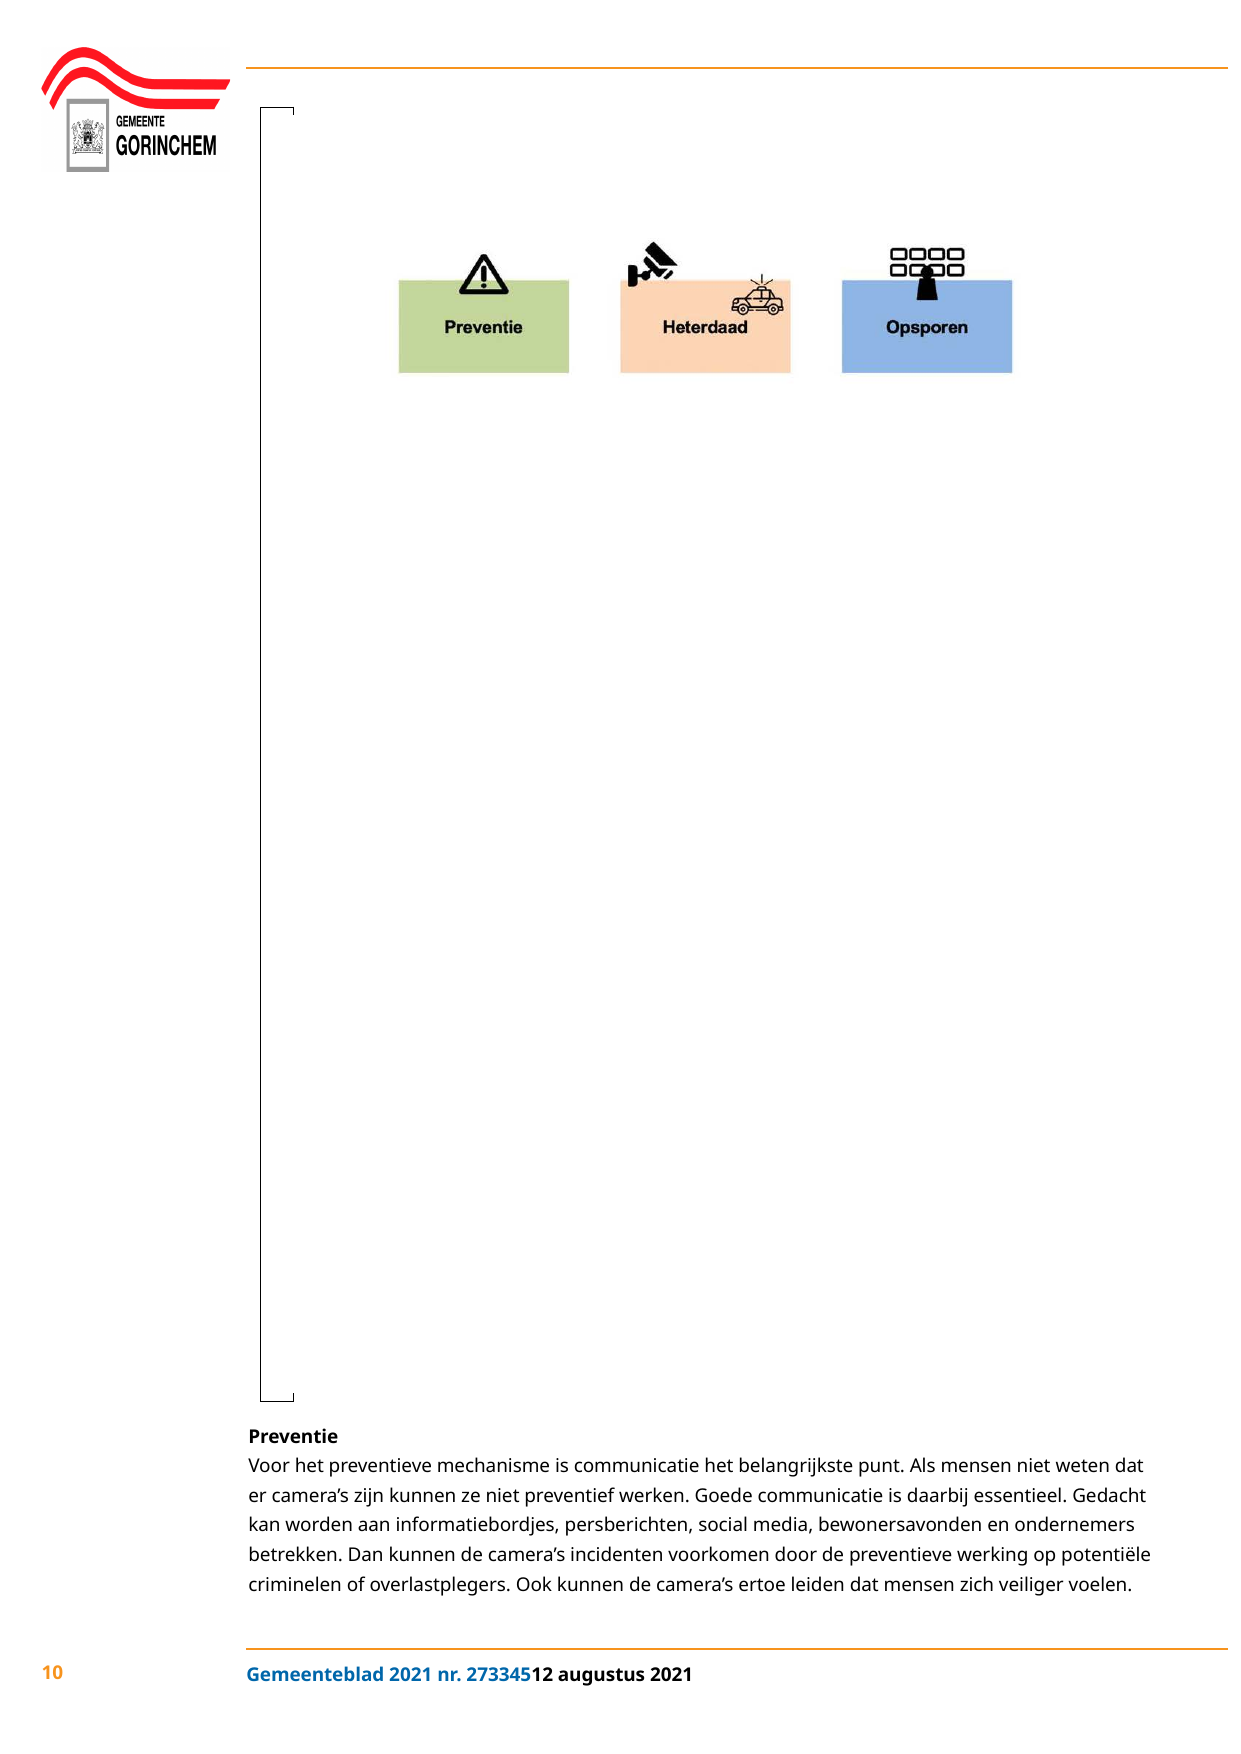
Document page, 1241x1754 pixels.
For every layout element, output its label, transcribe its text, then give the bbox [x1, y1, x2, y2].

picture [41, 47, 231, 172]
text Preventie [248, 1423, 1152, 1448]
picture [268, 115, 1173, 1393]
text Voor het preventieve mechanisme is communicatie het belangrijkste punt. Als mensen niet weten dat er camera’s zijn kunnen ze niet preventief werken. Goede communicatie is daarbij essentieel. Gedacht kan worden aan informatiebordjes, persberichten, social media, bewonersavonden en ondernemers betrekken. Dan kunnen de camera’s incidenten voorkomen door de preventieve werking op potentiële criminelen of overlastplegers. Ook kunnen de camera’s ertoe leiden dat mensen zich veiliger voelen. [248, 1452, 1152, 1596]
